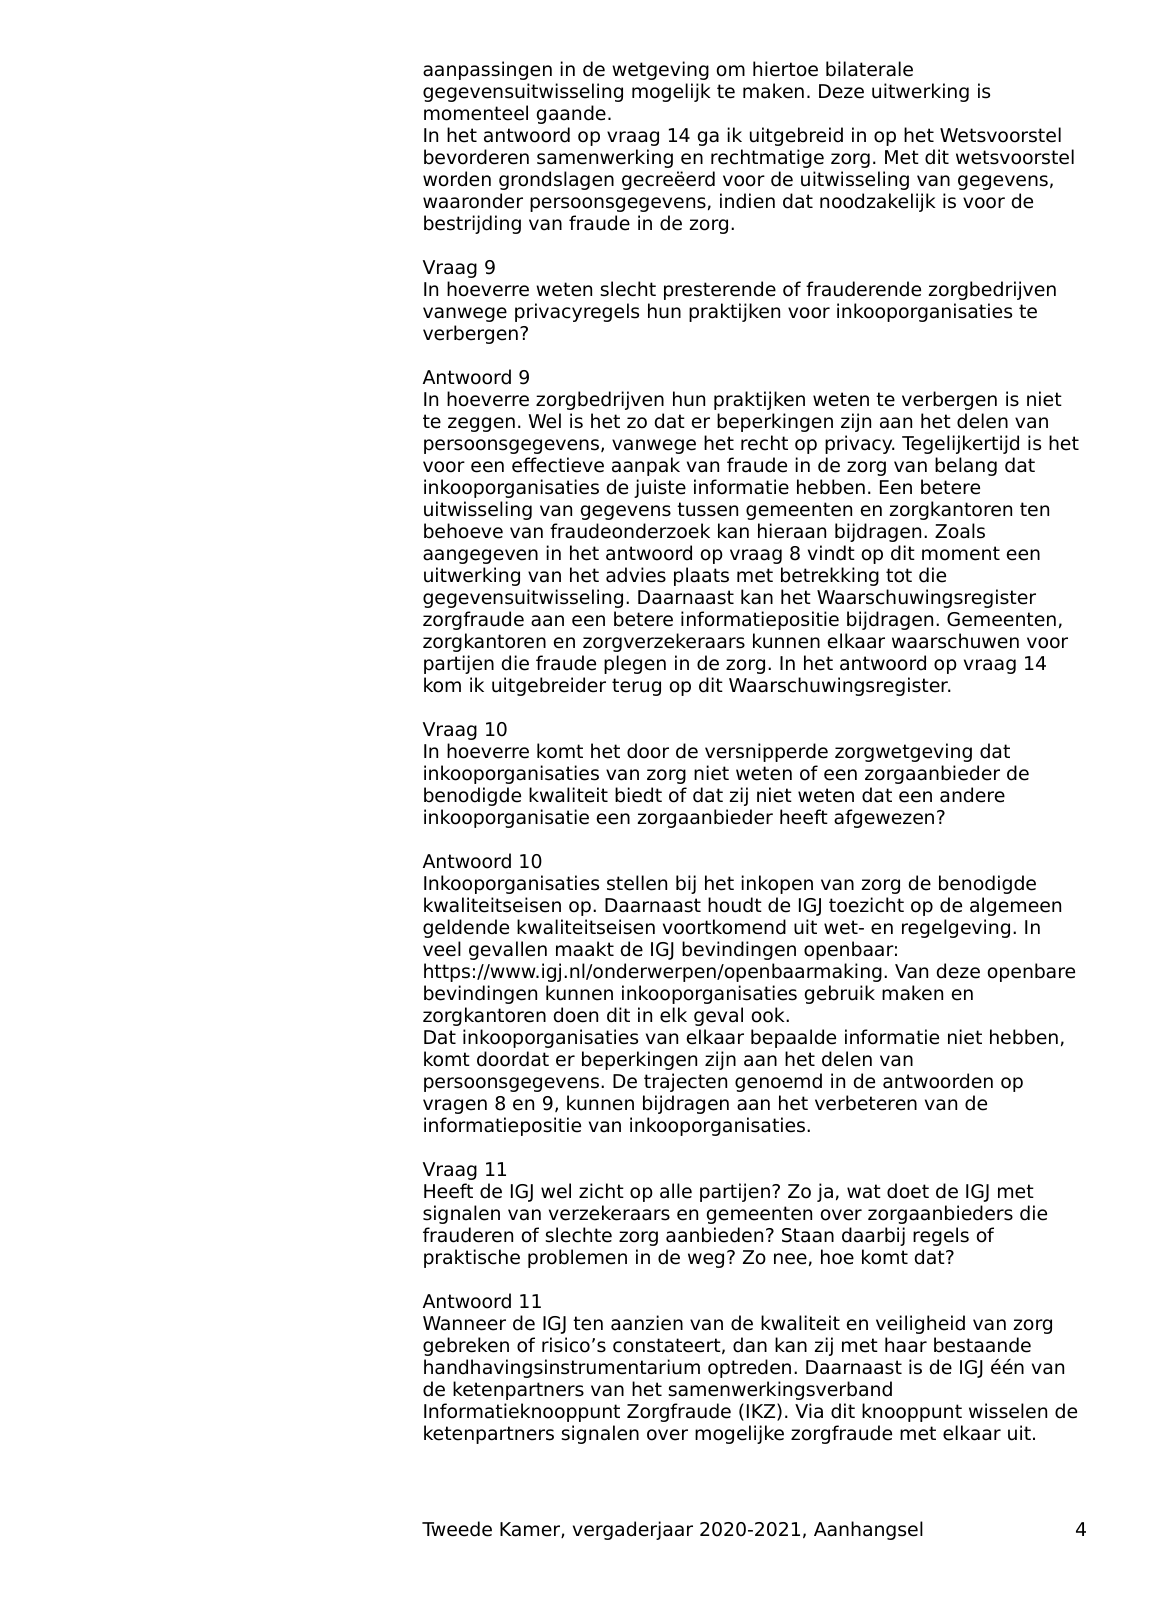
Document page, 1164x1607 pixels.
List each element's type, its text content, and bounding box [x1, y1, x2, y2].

text Antwoord 9 [422, 367, 1087, 389]
text Vraag 9 [422, 257, 1087, 279]
text Heeft de IGJ wel zicht op alle partijen? Zo ja, wat doet de IGJ met signalen van verzekeraars en gemeenten over zorgaanbieders die frauderen of slechte zorg aanbieden? Staan daarbij regels of praktische problemen in de weg? Zo nee, hoe komt dat? [422, 1181, 1087, 1269]
text Dat inkooporganisaties van elkaar bepaalde informatie niet hebben, komt doordat er beperkingen zijn aan het delen van persoonsgegevens. De trajecten genoemd in de antwoorden op vragen 8 en 9, kunnen bijdragen aan het verbeteren van de informatiepositie van inkooporganisaties. [422, 1027, 1087, 1137]
text Inkooporganisaties stellen bij het inkopen van zorg de benodigde kwaliteitseisen op. Daarnaast houdt de IGJ toezicht op de algemeen geldende kwaliteitseisen voortkomend uit wet- en regelgeving. In veel gevallen maakt de IGJ bevindingen openbaar: https://www.igj.nl/onderwerpen/openbaarmaking. Van deze openbare bevindingen kunnen inkooporganisaties gebruik maken en zorgkantoren doen dit in elk geval ook. [422, 873, 1087, 1027]
text Wanneer de IGJ ten aanzien van de kwaliteit en veiligheid van zorg gebreken of risico’s constateert, dan kan zij met haar bestaande handhavingsinstrumentarium optreden. Daarnaast is de IGJ één van de ketenpartners van het samenwerkingsverband Informatieknooppunt Zorgfraude (IKZ). Via dit knooppunt wisselen de ketenpartners signalen over mogelijke zorgfraude met elkaar uit. [422, 1313, 1087, 1445]
text In hoeverre weten slecht presterende of frauderende zorgbedrijven vanwege privacyregels hun praktijken voor inkooporganisaties te verbergen? [422, 279, 1087, 345]
text Vraag 11 [422, 1159, 1087, 1181]
text Antwoord 11 [422, 1291, 1087, 1313]
text In hoeverre zorgbedrijven hun praktijken weten te verbergen is niet te zeggen. Wel is het zo dat er beperkingen zijn aan het delen van persoonsgegevens, vanwege het recht op privacy. Tegelijkertijd is het voor een effectieve aanpak van fraude in de zorg van belang dat inkooporganisaties de juiste informatie hebben. Een betere uitwisseling van gegevens tussen gemeenten en zorgkantoren ten behoeve van fraudeonderzoek kan hieraan bijdragen. Zoals aangegeven in het antwoord op vraag 8 vindt op dit moment een uitwerking van het advies plaats met betrekking tot die gegevensuitwisseling. Daarnaast kan het Waarschuwingsregister zorgfraude aan een betere informatiepositie bijdragen. Gemeenten, zorgkantoren en zorgverzekeraars kunnen elkaar waarschuwen voor partijen die fraude plegen in de zorg. In het antwoord op vraag 14 kom ik uitgebreider terug op dit Waarschuwingsregister. [422, 389, 1087, 697]
text Antwoord 10 [422, 851, 1087, 873]
text aanpassingen in de wetgeving om hiertoe bilaterale gegevensuitwisseling mogelijk te maken. Deze uitwerking is momenteel gaande. [422, 59, 1087, 125]
text In het antwoord op vraag 14 ga ik uitgebreid in op het Wetsvoorstel bevorderen samenwerking en rechtmatige zorg. Met dit wetsvoorstel worden grondslagen gecreëerd voor de uitwisseling van gegevens, waaronder persoonsgegevens, indien dat noodzakelijk is voor de bestrijding van fraude in de zorg. [422, 125, 1087, 235]
text Vraag 10 [422, 719, 1087, 741]
text In hoeverre komt het door de versnipperde zorgwetgeving dat inkooporganisaties van zorg niet weten of een zorgaanbieder de benodigde kwaliteit biedt of dat zij niet weten dat een andere inkooporganisatie een zorgaanbieder heeft afgewezen? [422, 741, 1087, 829]
